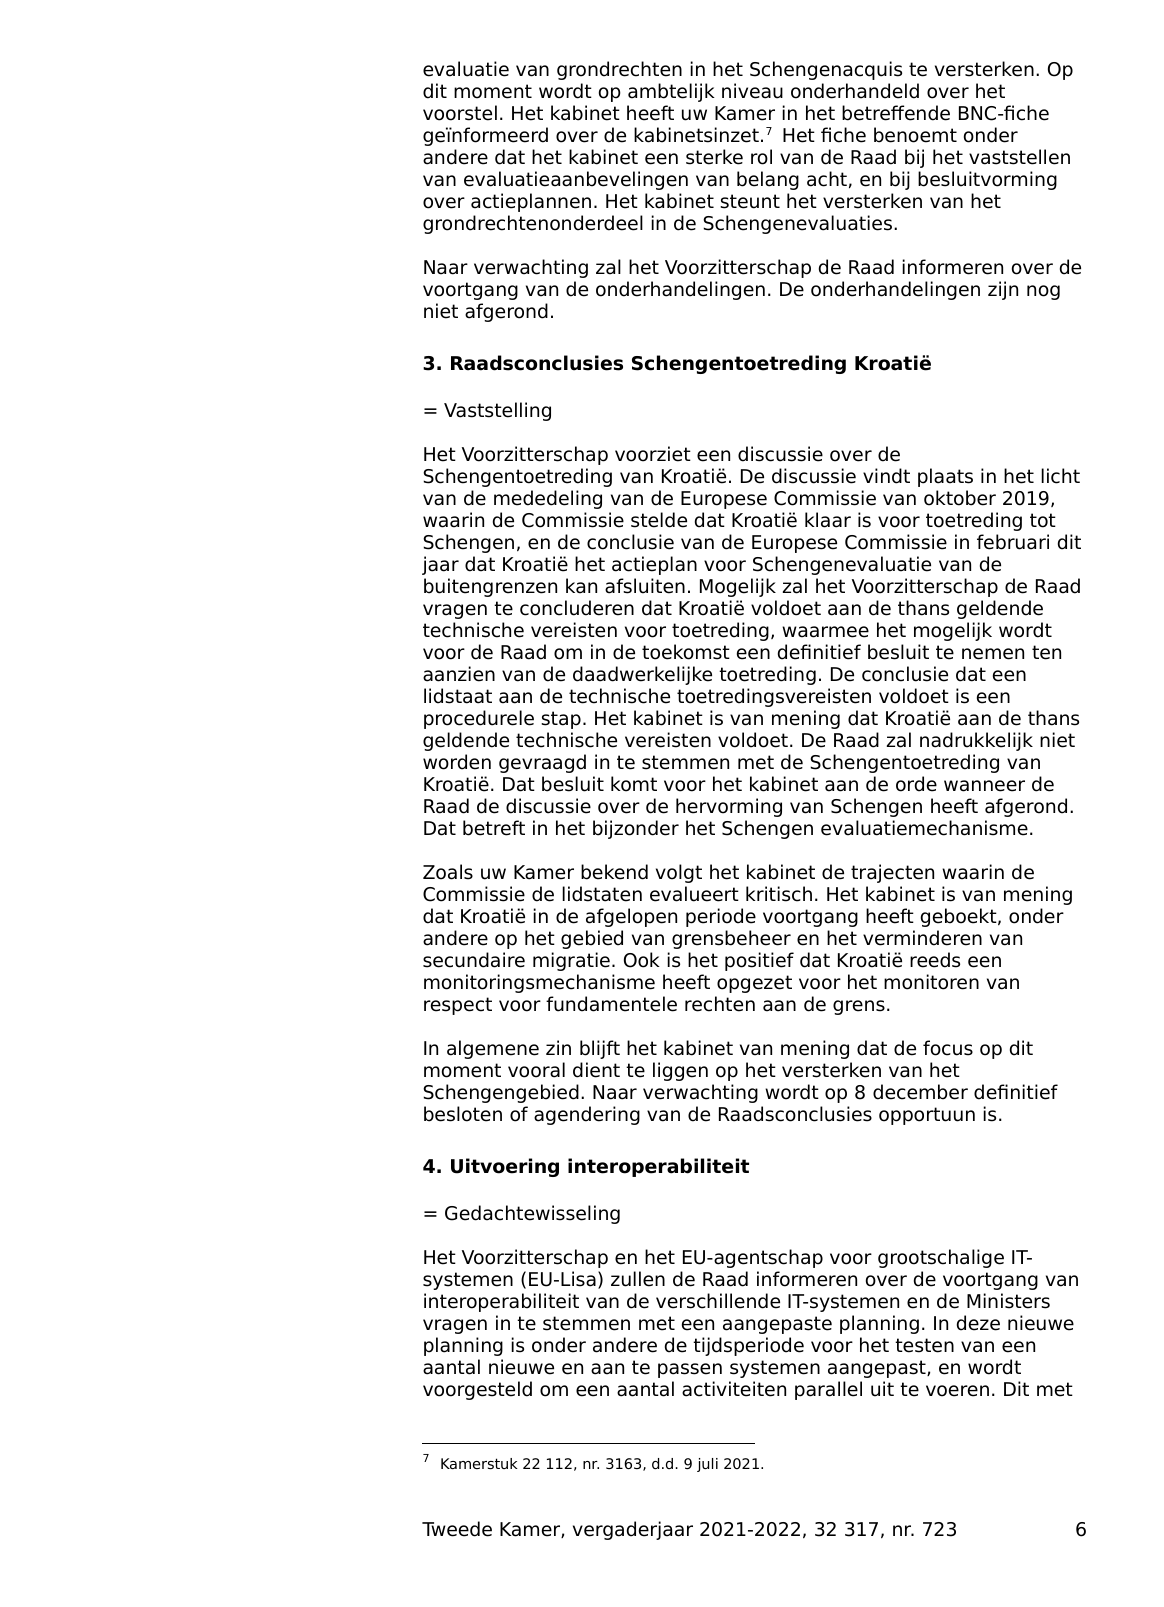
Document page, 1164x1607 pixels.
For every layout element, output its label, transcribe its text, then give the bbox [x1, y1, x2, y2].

text Het Voorzitterschap en het EU-agentschap voor grootschalige IT-systemen (EU-Lisa) zullen de Raad informeren over de voortgang van interoperabiliteit van de verschillende IT-systemen en de Ministers vragen in te stemmen met een aangepaste planning. In deze nieuwe planning is onder andere de tijdsperiode voor het testen van een aantal nieuwe en aan te passen systemen aangepast, en wordt voorgesteld om een aantal activiteiten parallel uit te voeren. Dit met [422, 1247, 1087, 1401]
text = Vaststelling [422, 400, 1087, 422]
text = Gedachtewisseling [422, 1203, 1087, 1225]
text Het Voorzitterschap voorziet een discussie over de Schengentoetreding van Kroatië. De discussie vindt plaats in het licht van de mededeling van de Europese Commissie van oktober 2019, waarin de Commissie stelde dat Kroatië klaar is voor toetreding tot Schengen, en de conclusie van de Europese Commissie in februari dit jaar dat Kroatië het actieplan voor Schengenevaluatie van de buitengrenzen kan afsluiten. Mogelijk zal het Voorzitterschap de Raad vragen te concluderen dat Kroatië voldoet aan de thans geldende technische vereisten voor toetreding, waarmee het mogelijk wordt voor de Raad om in de toekomst een definitief besluit te nemen ten aanzien van de daadwerkelijke toetreding. De conclusie dat een lidstaat aan de technische toetredingsvereisten voldoet is een procedurele stap. Het kabinet is van mening dat Kroatië aan de thans geldende technische vereisten voldoet. De Raad zal nadrukkelijk niet worden gevraagd in te stemmen met de Schengentoetreding van Kroatië. Dat besluit komt voor het kabinet aan de orde wanneer de Raad de discussie over de hervorming van Schengen heeft afgerond. Dat betreft in het bijzonder het Schengen evaluatiemechanisme. [422, 444, 1087, 840]
text In algemene zin blijft het kabinet van mening dat de focus op dit moment vooral dient te liggen op het versterken van het Schengengebied. Naar verwachting wordt op 8 december definitief besloten of agendering van de Raadsconclusies opportuun is. [422, 1038, 1087, 1126]
subtitle 3. Raadsconclusies Schengentoetreding Kroatië [422, 353, 1087, 375]
text Naar verwachting zal het Voorzitterschap de Raad informeren over de voortgang van de onderhandelingen. De onderhandelingen zijn nog niet afgerond. [422, 257, 1087, 323]
text evaluatie van grondrechten in het Schengenacquis te versterken. Op dit moment wordt op ambtelijk niveau onderhandeld over het voorstel. Het kabinet heeft uw Kamer in het betreffende BNC-fiche geïnformeerd over de kabinetsinzet. Het fiche benoemt onder andere dat het kabinet een sterke rol van de Raad bij het vaststellen van evaluatieaanbevelingen van belang acht, en bij besluitvorming over actieplannen. Het kabinet steunt het versterken van het grondrechtenonderdeel in de Schengenevaluaties. [422, 59, 1087, 235]
subtitle 4. Uitvoering interoperabiliteit [422, 1156, 1087, 1178]
text Zoals uw Kamer bekend volgt het kabinet de trajecten waarin de Commissie de lidstaten evalueert kritisch. Het kabinet is van mening dat Kroatië in de afgelopen periode voortgang heeft geboekt, onder andere op het gebied van grensbeheer en het verminderen van secundaire migratie. Ook is het positief dat Kroatië reeds een monitoringsmechanisme heeft opgezet voor het monitoren van respect voor fundamentele rechten aan de grens. [422, 862, 1087, 1016]
text Kamerstuk 22 112, nr. 3163, d.d. 9 juli 2021. [422, 1452, 1087, 1474]
